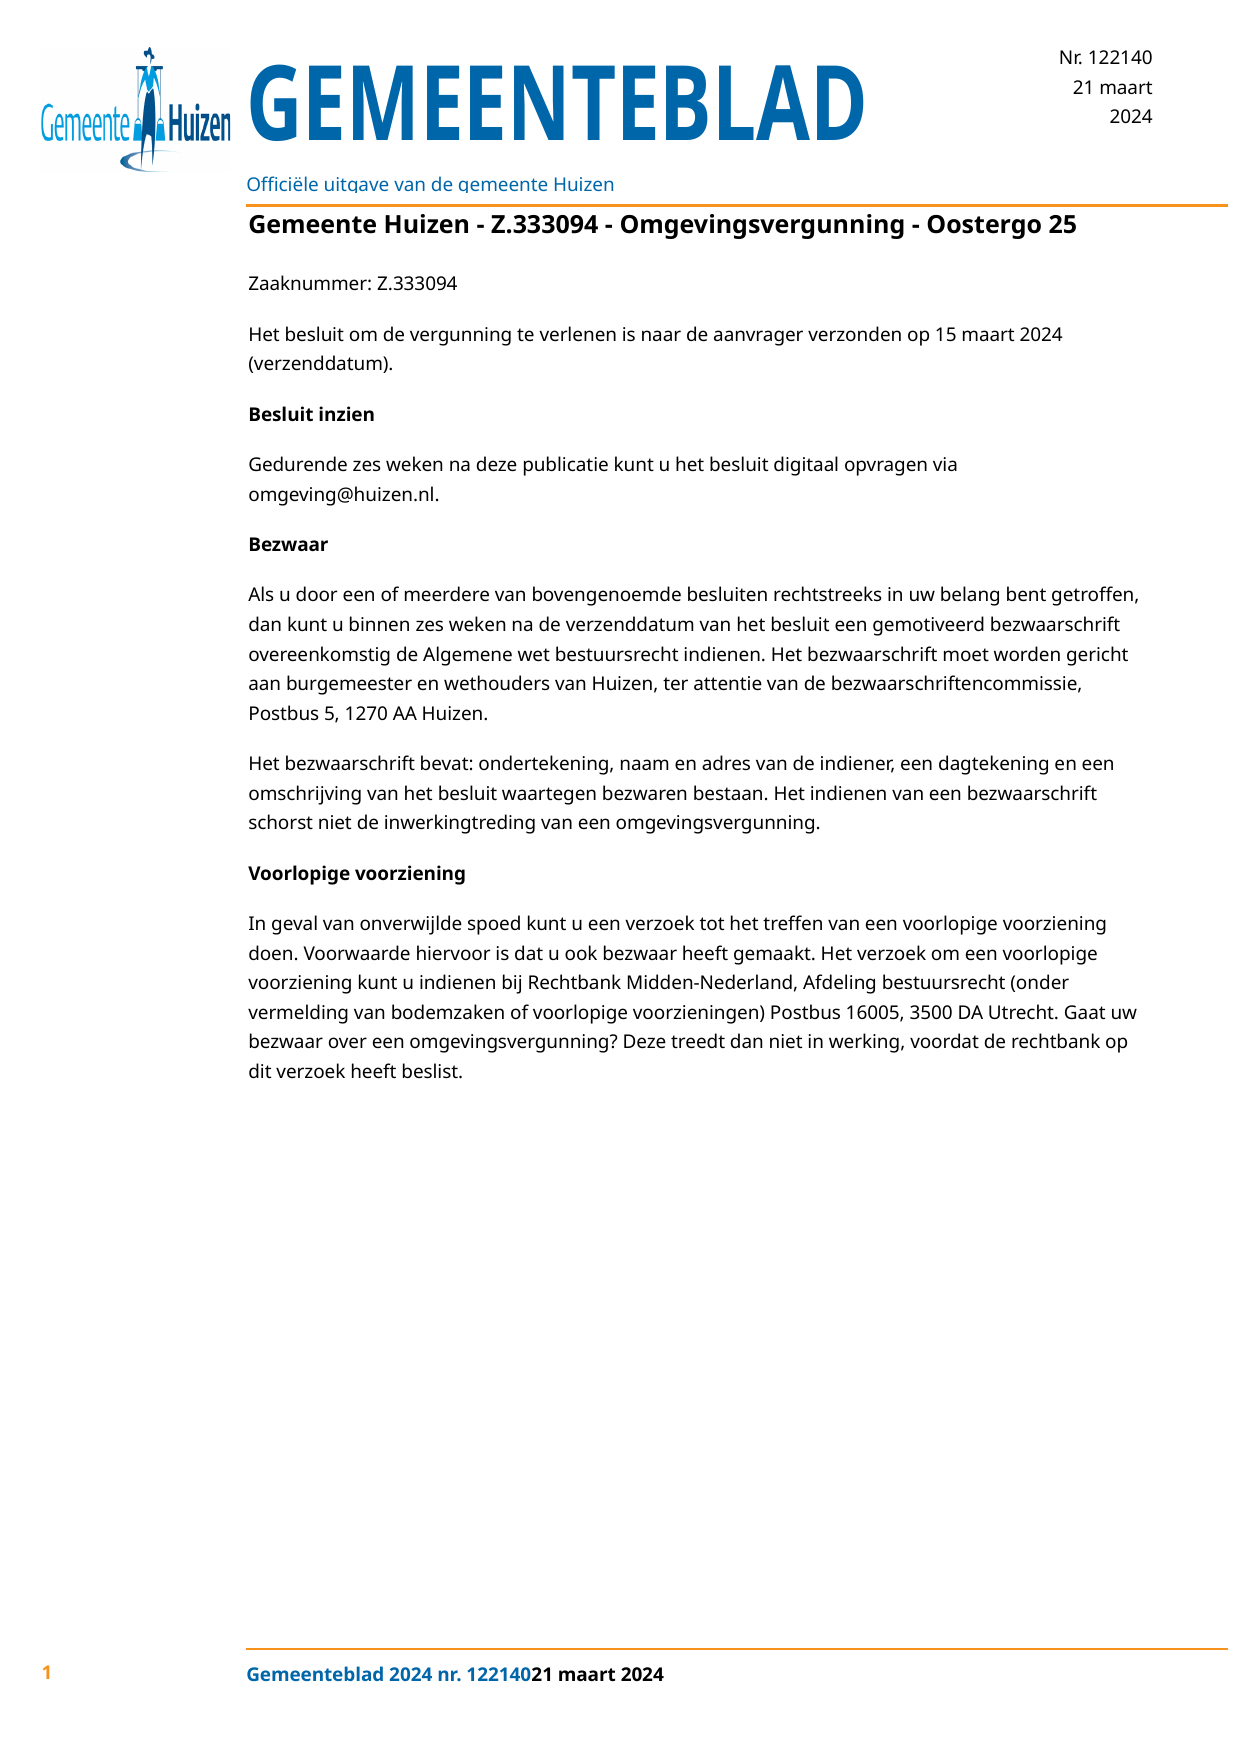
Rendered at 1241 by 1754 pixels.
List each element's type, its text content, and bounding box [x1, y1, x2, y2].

text Voorlopige voorziening [248, 860, 1152, 886]
text Gemeente Huizen - Z.333094 - Omgevingsvergunning - Oostergo 25 [248, 207, 1152, 241]
text Bezwaar [248, 531, 1152, 557]
text Het besluit om de vergunning te verlenen is naar de aanvrager verzonden op 15 maart 2024 (verzenddatum). [248, 321, 1152, 376]
text Het bezwaarschrift bevat: ondertekening, naam en adres van de indiener, een dagtekening en een omschrijving van het besluit waartegen bezwaren bestaan. Het indienen van een bezwaarschrift schorst niet de inwerkingtreding van een omgevingsvergunning. [248, 750, 1152, 835]
text Gedurende zes weken na deze publicatie kunt u het besluit digitaal opvragen via omgeving@huizen.nl. [248, 451, 1152, 506]
text In geval van onverwijlde spoed kunt u een verzoek tot het treffen van een voorlopige voorziening doen. Voorwaarde hiervoor is dat u ook bezwaar heeft gemaakt. Het verzoek om een voorlopige voorziening kunt u indienen bij Rechtbank Midden-Nederland, Afdeling bestuursrecht (onder vermelding van bodemzaken of voorlopige voorzieningen) Postbus 16005, 3500 DA Utrecht. Gaat uw bezwaar over een omgevingsvergunning? Deze treedt dan niet in werking, voordat de rechtbank op dit verzoek heeft beslist. [248, 910, 1152, 1084]
picture [41, 47, 231, 172]
text Besluit inzien [248, 401, 1152, 426]
text Zaaknummer: Z.333094 [248, 270, 1152, 296]
text Als u door een of meerdere van bovengenoemde besluiten rechtstreeks in uw belang bent getroffen, dan kunt u binnen zes weken na de verzenddatum van het besluit een gemotiveerd bezwaarschrift overeenkomstig de Algemene wet bestuursrecht indienen. Het bezwaarschrift moet worden gericht aan burgemeester en wethouders van Huizen, ter attentie van de bezwaarschriftencommissie, Postbus 5, 1270 AA Huizen. [248, 582, 1152, 726]
